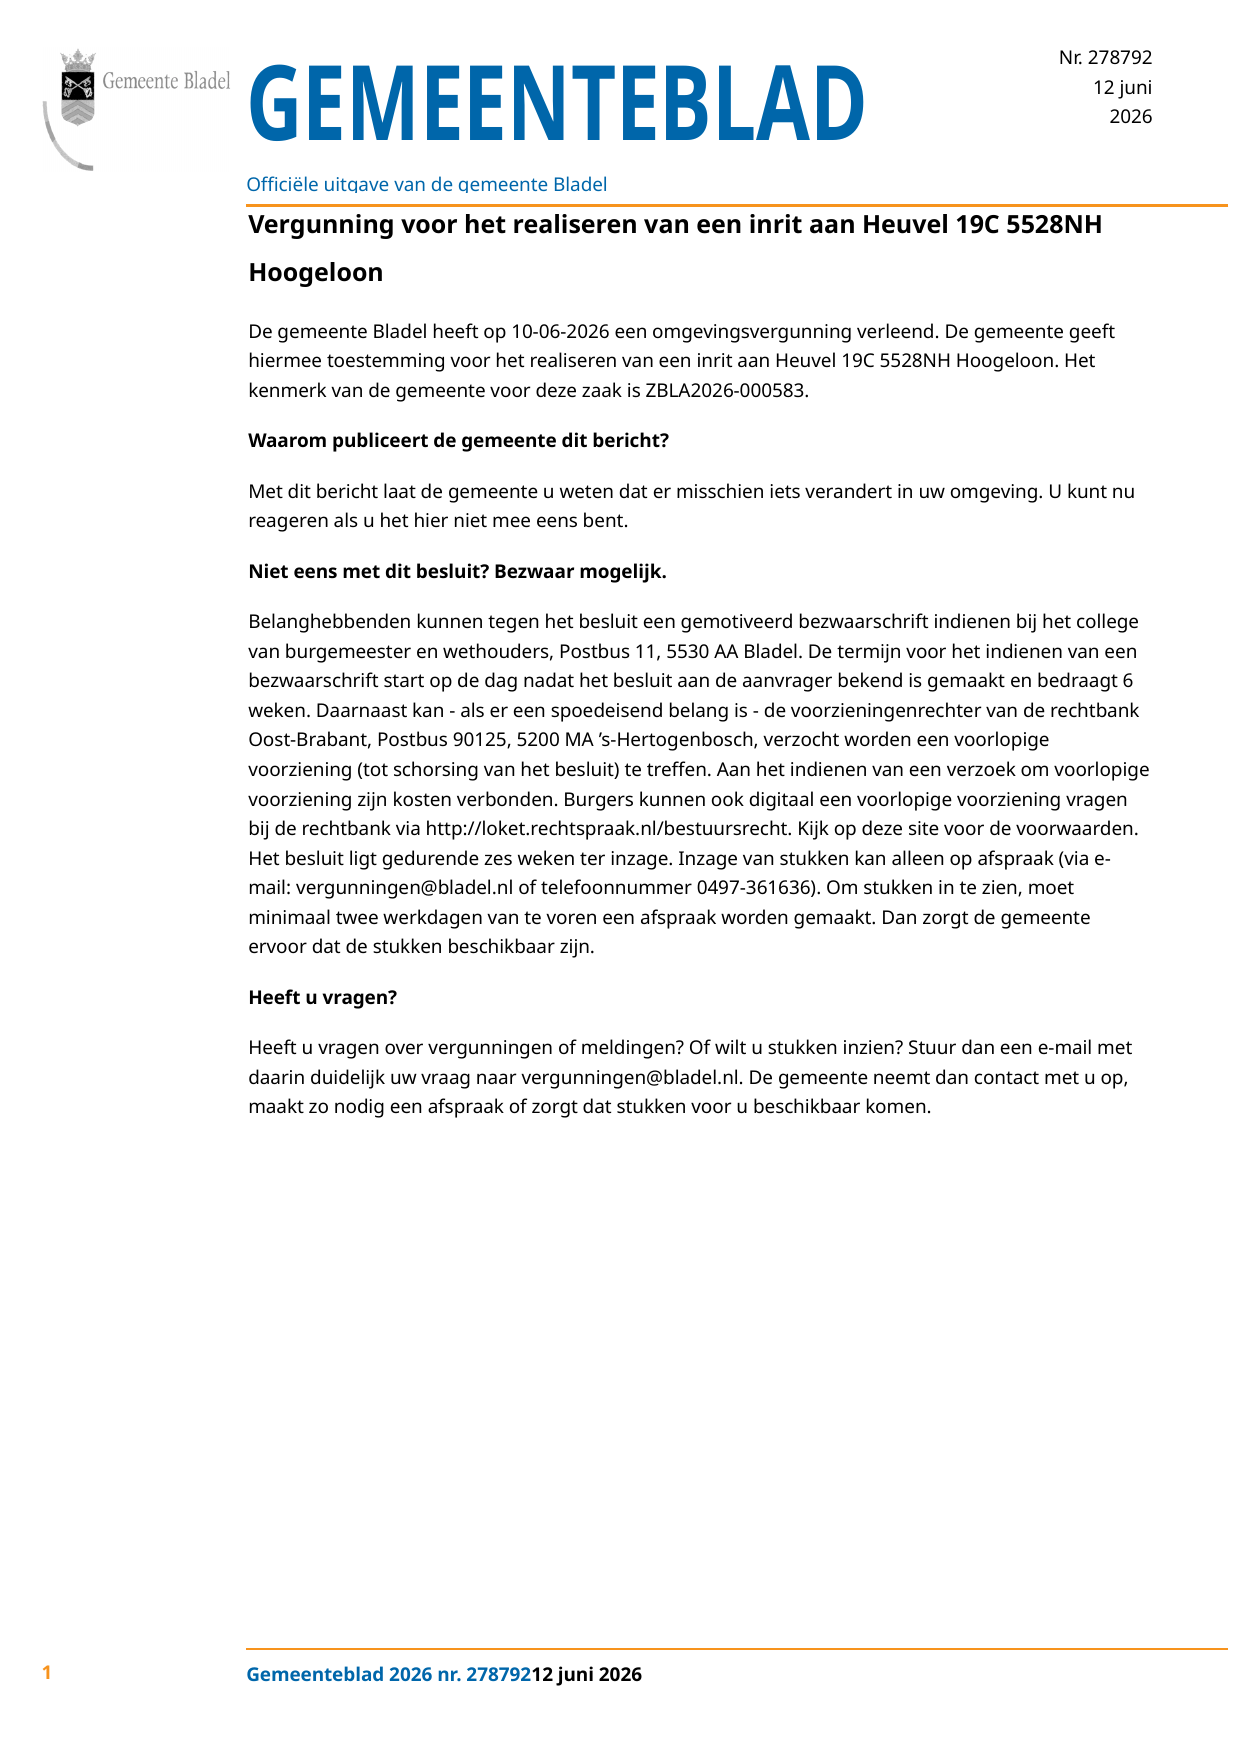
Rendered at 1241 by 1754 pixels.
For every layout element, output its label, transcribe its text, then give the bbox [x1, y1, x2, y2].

text Waarom publiceert de gemeente dit bericht? [248, 427, 1152, 453]
text Heeft u vragen over vergunningen of meldingen? Of wilt u stukken inzien? Stuur dan een e-mail met daarin duidelijk uw vraag naar vergunningen@bladel.nl. De gemeente neemt dan contact met u op, maakt zo nodig een afspraak of zorgt dat stukken voor u beschikbaar komen. [248, 1034, 1152, 1119]
text De gemeente Bladel heeft op 10-06-2026 een omgevingsvergunning verleend. De gemeente geeft hiermee toestemming voor het realiseren van een inrit aan Heuvel 19C 5528NH Hoogeloon. Het kenmerk van de gemeente voor deze zaak is ZBLA2026-000583. [248, 318, 1152, 403]
text Niet eens met dit besluit? Bezwaar mogelijk. [248, 558, 1152, 584]
text Belanghebbenden kunnen tegen het besluit een gemotiveerd bezwaarschrift indienen bij het college van burgemeester en wethouders, Postbus 11, 5530 AA Bladel. De termijn voor het indienen van een bezwaarschrift start op de dag nadat het besluit aan de aanvrager bekend is gemaakt en bedraagt 6 weken. Daarnaast kan - als er een spoedeisend belang is - de voorzieningenrechter van de rechtbank Oost-Brabant, Postbus 90125, 5200 MA ’s-Hertogenbosch, verzocht worden een voorlopige voorziening (tot schorsing van het besluit) te treffen. Aan het indienen van een verzoek om voorlopige voorziening zijn kosten verbonden. Burgers kunnen ook digitaal een voorlopige voorziening vragen bij de rechtbank via http://loket.rechtspraak.nl/bestuursrecht. Kijk op deze site voor de voorwaarden. Het besluit ligt gedurende zes weken ter inzage. Inzage van stukken kan alleen op afspraak (via e-mail: vergunningen@bladel.nl of telefoonnummer 0497-361636). Om stukken in te zien, moet minimaal twee werkdagen van te voren een afspraak worden gemaakt. Dan zorgt de gemeente ervoor dat de stukken beschikbaar zijn. [248, 608, 1152, 959]
text Heeft u vragen? [248, 984, 1152, 1010]
text Vergunning voor het realiseren van een inrit aan Heuvel 19C 5528NH Hoogeloon [248, 207, 1152, 288]
picture [41, 47, 231, 172]
text Met dit bericht laat de gemeente u weten dat er misschien iets verandert in uw omgeving. U kunt nu reageren als u het hier niet mee eens bent. [248, 478, 1152, 533]
